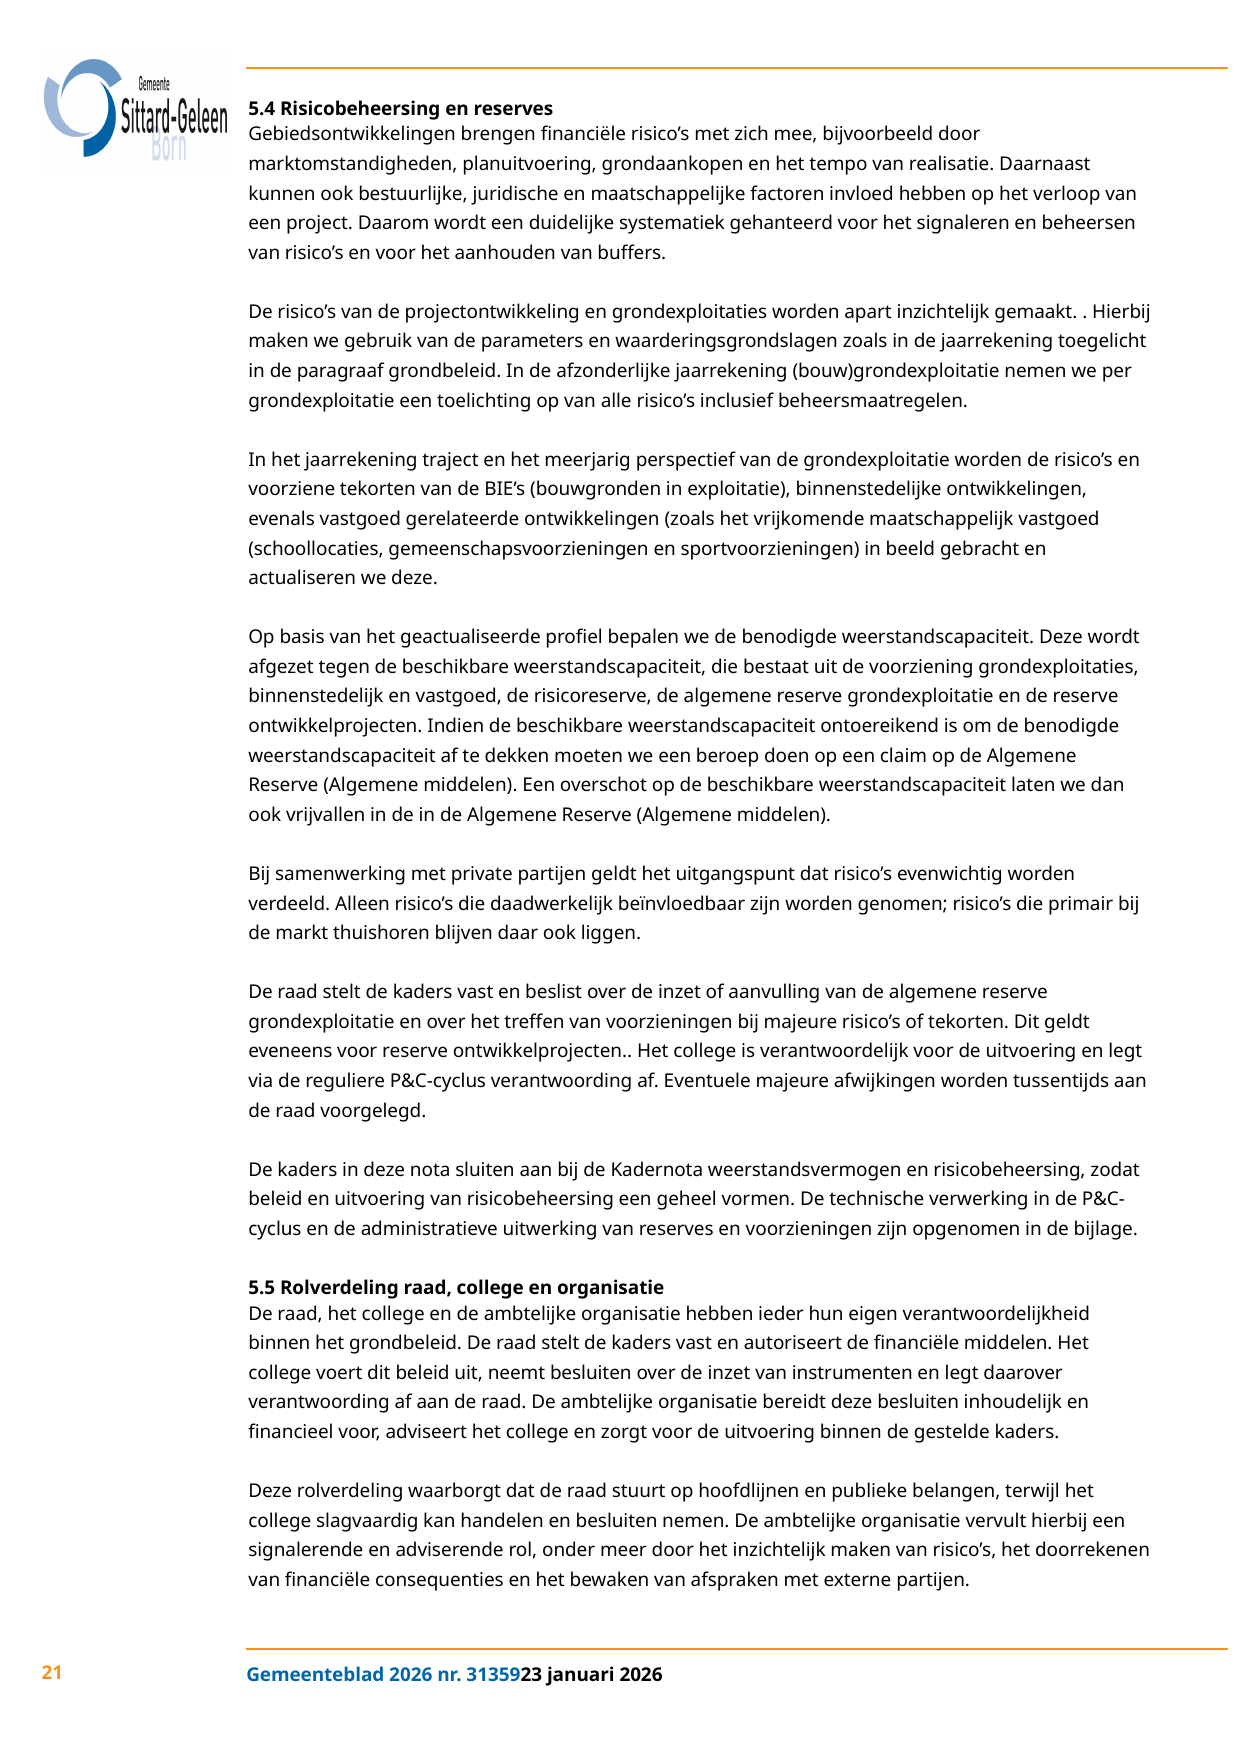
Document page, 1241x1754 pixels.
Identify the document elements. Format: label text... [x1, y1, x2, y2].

text De kaders in deze nota sluiten aan bij de Kadernota weerstandsvermogen en risicobeheersing, zodat beleid en uitvoering van risicobeheersing een geheel vormen. De technische verwerking in de P&C-cyclus en de administratieve uitwerking van reserves en voorzieningen zijn opgenomen in de bijlage. [248, 1156, 1152, 1241]
text De risico’s van de projectontwikkeling en grondexploitaties worden apart inzichtelijk gemaakt. . Hierbij maken we gebruik van de parameters en waarderingsgrondslagen zoals in de jaarrekening toegelicht in de paragraaf grondbeleid. In de afzonderlijke jaarrekening (bouw)grondexploitatie nemen we per grondexploitatie een toelichting op van alle risico’s inclusief beheersmaatregelen. [248, 298, 1152, 412]
text De raad, het college en de ambtelijke organisatie hebben ieder hun eigen verantwoordelijkheid binnen het grondbeleid. De raad stelt de kaders vast en autoriseert de financiële middelen. Het college voert dit beleid uit, neemt besluiten over de inzet van instrumenten en legt daarover verantwoording af aan de raad. De ambtelijke organisatie bereidt deze besluiten inhoudelijk en financieel voor, adviseert het college en zorgt voor de uitvoering binnen de gestelde kaders. [248, 1300, 1152, 1444]
text Bij samenwerking met private partijen geldt het uitgangspunt dat risico’s evenwichtig worden verdeeld. Alleen risico’s die daadwerkelijk beïnvloedbaar zijn worden genomen; risico’s die primair bij de markt thuishoren blijven daar ook liggen. [248, 860, 1152, 945]
text De raad stelt de kaders vast en beslist over de inzet of aanvulling van de algemene reserve grondexploitatie en over het treffen van voorzieningen bij majeure risico’s of tekorten. Dit geldt eveneens voor reserve ontwikkelprojecten.. Het college is verantwoordelijk voor de uitvoering en legt via de reguliere P&C-cyclus verantwoording af. Eventuele majeure afwijkingen worden tussentijds aan de raad voorgelegd. [248, 978, 1152, 1122]
text Op basis van het geactualiseerde profiel bepalen we de benodigde weerstandscapaciteit. Deze wordt afgezet tegen de beschikbare weerstandscapaciteit, die bestaat uit de voorziening grondexploitaties, binnenstedelijk en vastgoed, de risicoreserve, de algemene reserve grondexploitatie en de reserve ontwikkelprojecten. Indien de beschikbare weerstandscapaciteit ontoereikend is om de benodigde weerstandscapaciteit af te dekken moeten we een beroep doen op een claim op de Algemene Reserve (Algemene middelen). Een overschot op de beschikbare weerstandscapaciteit laten we dan ook vrijvallen in de in de Algemene Reserve (Algemene middelen). [248, 623, 1152, 827]
text Deze rolverdeling waarborgt dat de raad stuurt op hoofdlijnen en publieke belangen, terwijl het college slagvaardig kan handelen en besluiten nemen. De ambtelijke organisatie vervult hierbij een signalerende en adviserende rol, onder meer door het inzichtelijk maken van risico’s, het doorrekenen van financiële consequenties en het bewaken van afspraken met externe partijen. [248, 1477, 1152, 1592]
text 5.5 Rolverdeling raad, college en organisatie [248, 1274, 1152, 1300]
picture [41, 47, 231, 172]
text Gebiedsontwikkelingen brengen financiële risico’s met zich mee, bijvoorbeeld door marktomstandigheden, planuitvoering, grondaankopen en het tempo van realisatie. Daarnaast kunnen ook bestuurlijke, juridische en maatschappelijke factoren invloed hebben op het verloop van een project. Daarom wordt een duidelijke systematiek gehanteerd voor het signaleren en beheersen van risico’s en voor het aanhouden van buffers. [248, 121, 1152, 264]
text 5.4 Risicobeheersing en reserves [248, 95, 1152, 121]
text In het jaarrekening traject en het meerjarig perspectief van de grondexploitatie worden de risico’s en voorziene tekorten van de BIE’s (bouwgronden in exploitatie), binnenstedelijke ontwikkelingen, evenals vastgoed gerelateerde ontwikkelingen (zoals het vrijkomende maatschappelijk vastgoed (schoollocaties, gemeenschapsvoorzieningen en sportvoorzieningen) in beeld gebracht en actualiseren we deze. [248, 446, 1152, 590]
